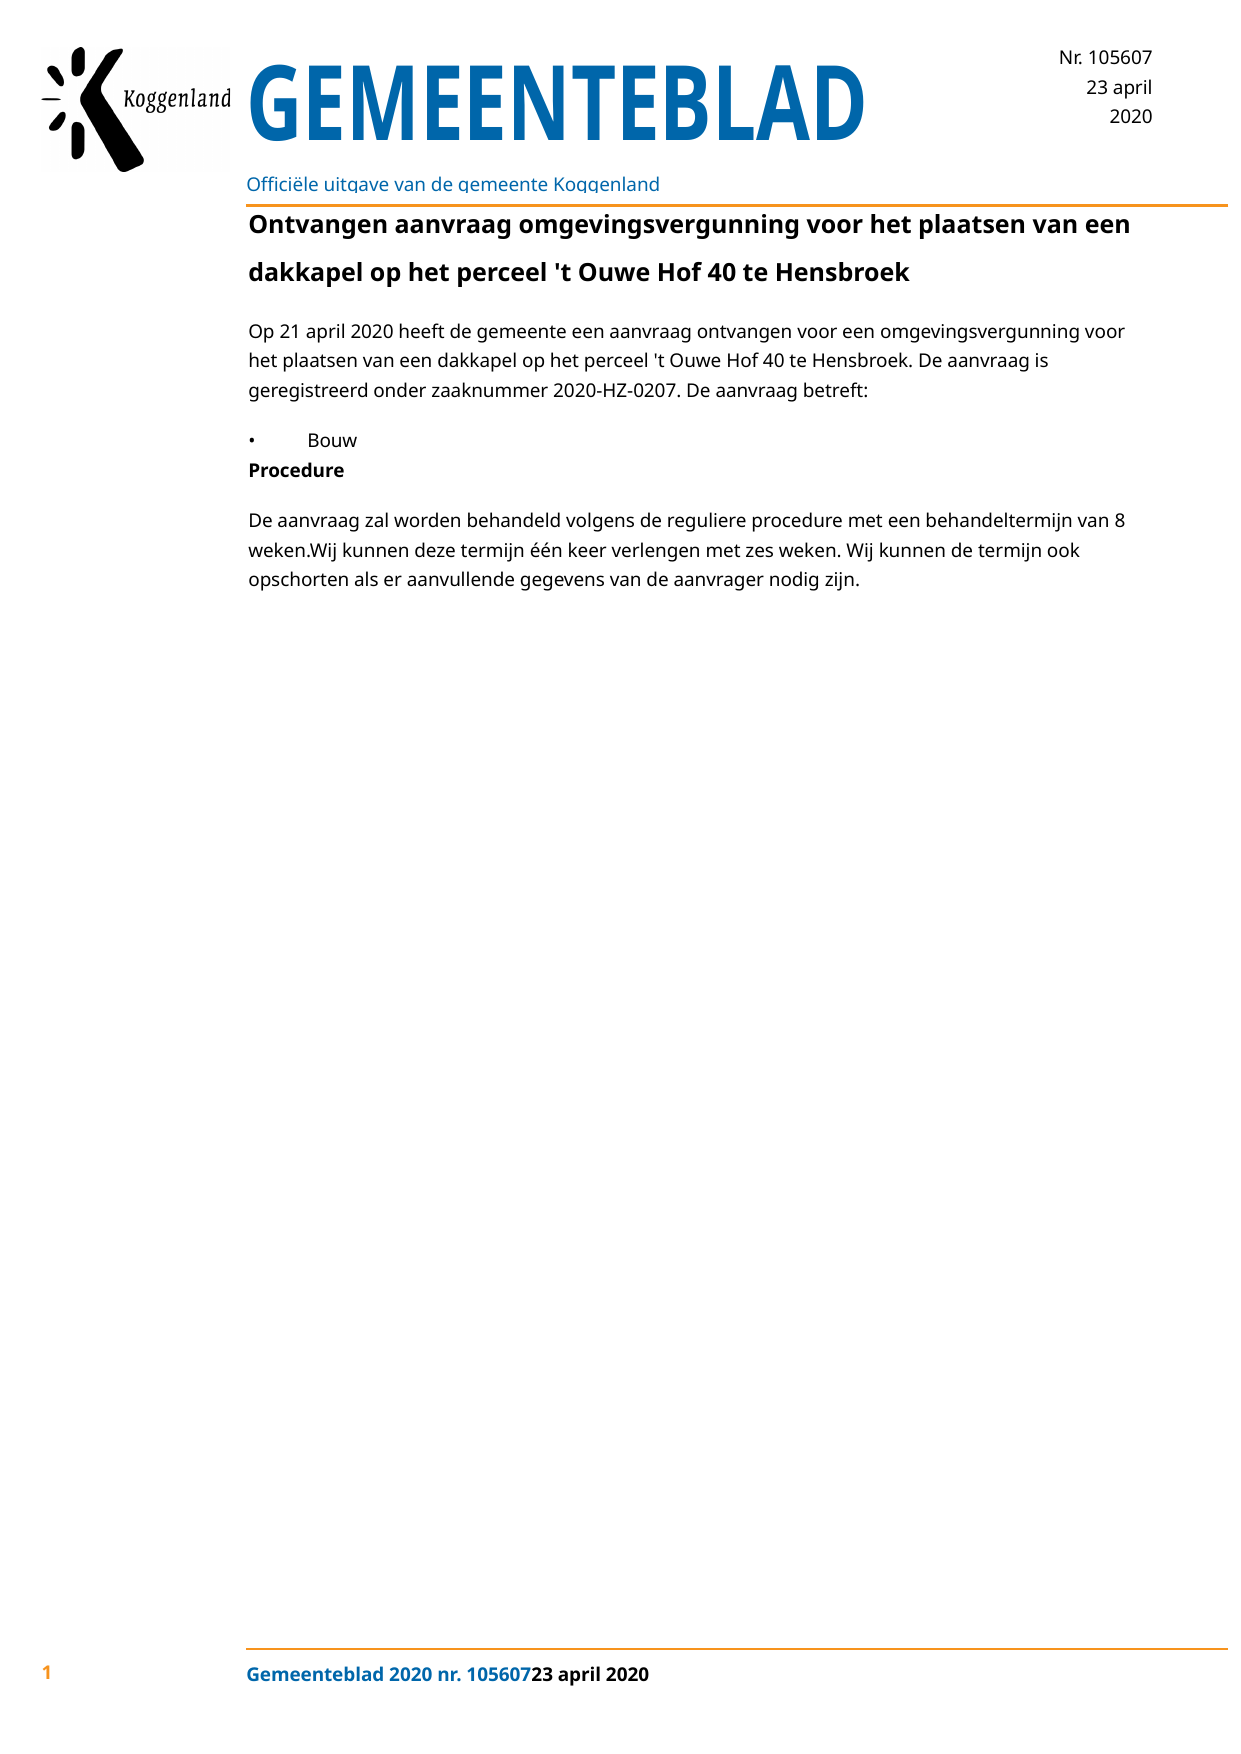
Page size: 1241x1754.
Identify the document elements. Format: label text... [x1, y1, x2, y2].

text Op 21 april 2020 heeft de gemeente een aanvraag ontvangen voor een omgevingsvergunning voor het plaatsen van een dakkapel op het perceel 't Ouwe Hof 40 te Hensbroek. De aanvraag is geregistreerd onder zaaknummer 2020-HZ-0207. De aanvraag betreft: [248, 318, 1152, 403]
text De aanvraag zal worden behandeld volgens de reguliere procedure met een behandeltermijn van 8 weken.Wij kunnen deze termijn één keer verlengen met zes weken. Wij kunnen de termijn ook opschorten als er aanvullende gegevens van de aanvrager nodig zijn. [248, 507, 1152, 592]
text Procedure [248, 457, 1152, 483]
list Bouw [248, 427, 1152, 453]
text Ontvangen aanvraag omgevingsvergunning voor het plaatsen van een dakkapel op het perceel 't Ouwe Hof 40 te Hensbroek [248, 207, 1152, 288]
picture [41, 47, 231, 172]
